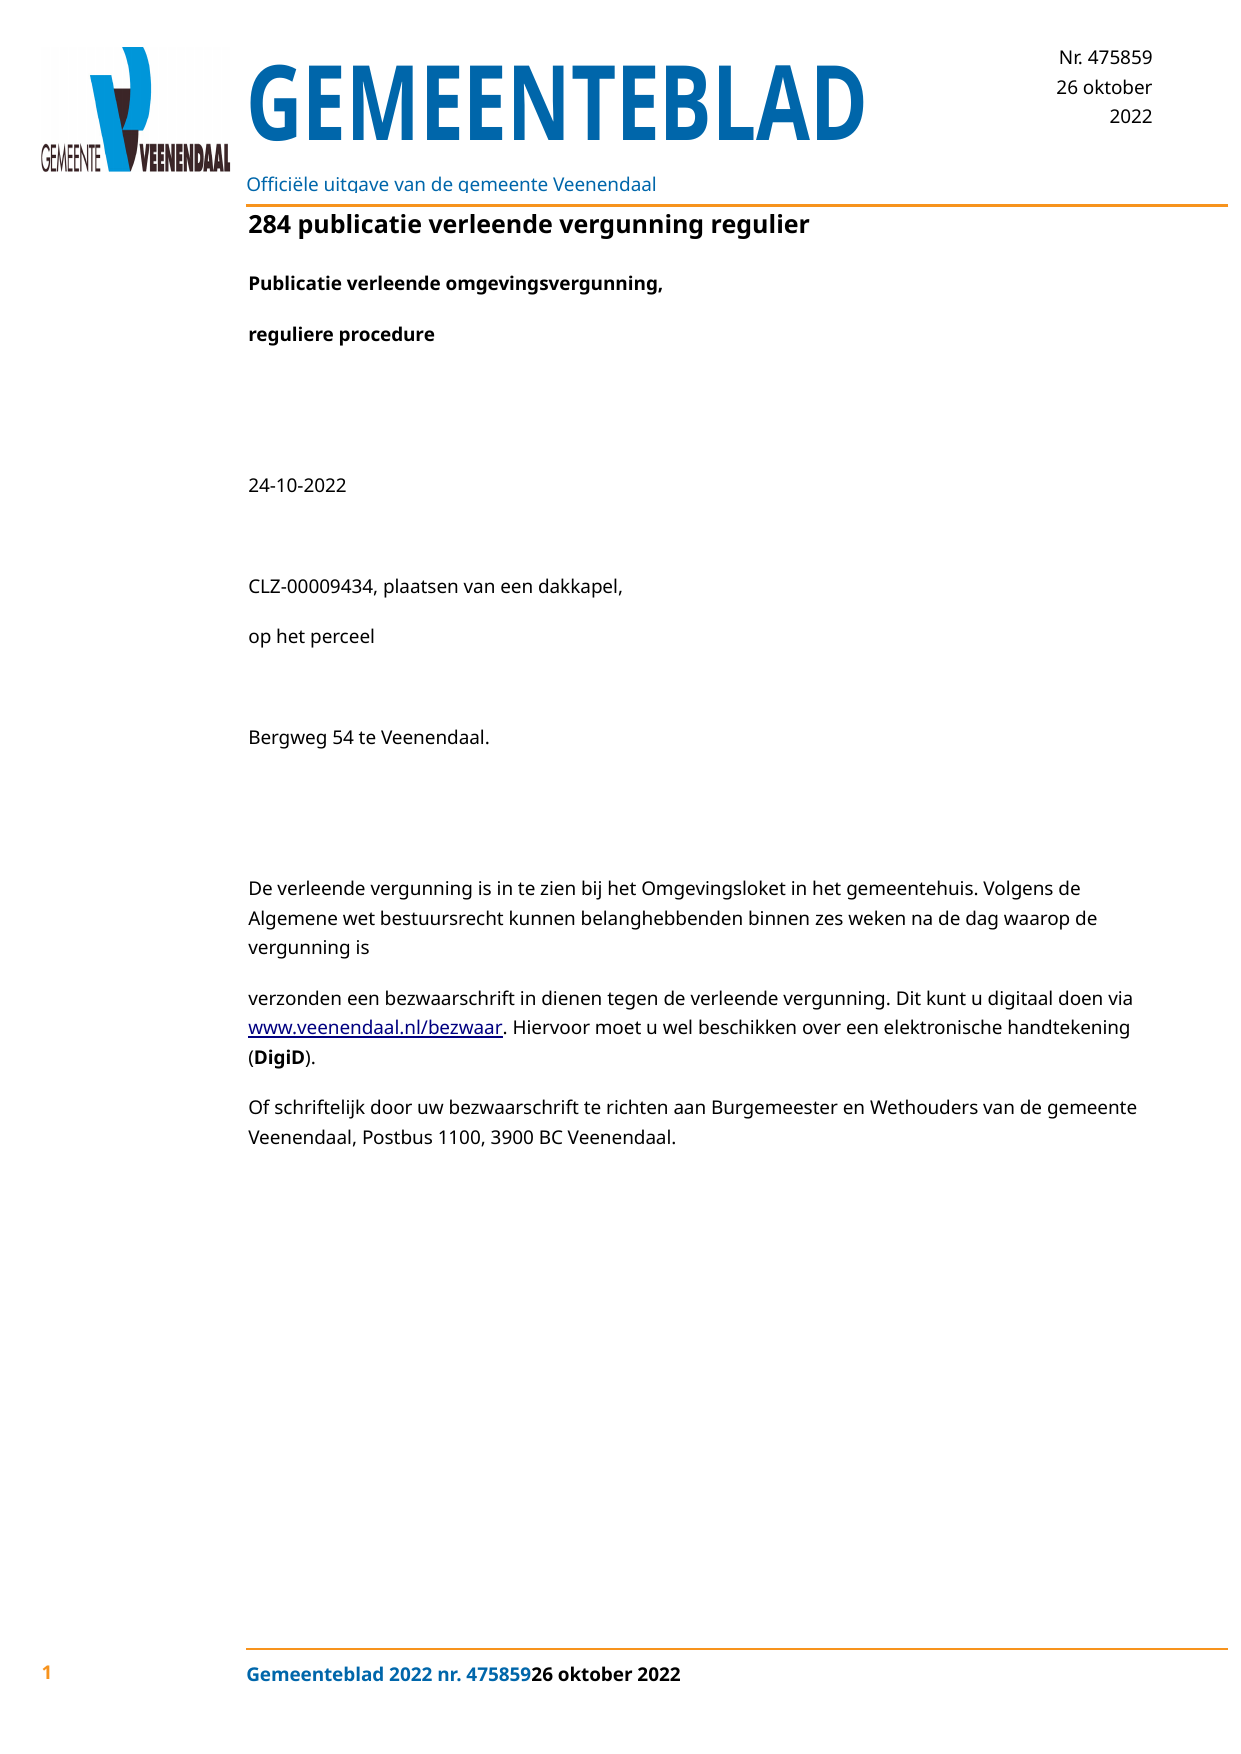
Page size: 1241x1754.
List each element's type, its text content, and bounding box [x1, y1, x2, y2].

text Of schriftelijk door uw bezwaarschrift te richten aan Burgemeester en Wethouders van de gemeente Veenendaal, Postbus 1100, 3900 BC Veenendaal. [248, 1094, 1152, 1150]
text De verleende vergunning is in te zien bij het Omgevingsloket in het gemeentehuis. Volgens de Algemene wet bestuursrecht kunnen belanghebbenden binnen zes weken na de dag waarop de vergunning is [248, 875, 1152, 960]
text 24-10-2022 [248, 472, 1152, 498]
text CLZ-00009434, plaatsen van een dakkapel, [248, 573, 1152, 598]
text verzonden een bezwaarschrift in dienen tegen de verleende vergunning. Dit kunt u digitaal doen via www.veenendaal.nl/bezwaar. Hiervoor moet u wel beschikken over een elektronische handtekening (DigiD). [248, 985, 1152, 1070]
text reguliere procedure [248, 321, 1152, 346]
text 284 publicatie verleende vergunning regulier [248, 207, 1152, 241]
picture [123, 47, 231, 172]
picture [41, 47, 130, 172]
text Bergweg 54 te Veenendaal. [248, 724, 1152, 750]
text op het perceel [248, 623, 1152, 649]
text Publicatie verleende omgevingsvergunning, [248, 270, 1152, 296]
